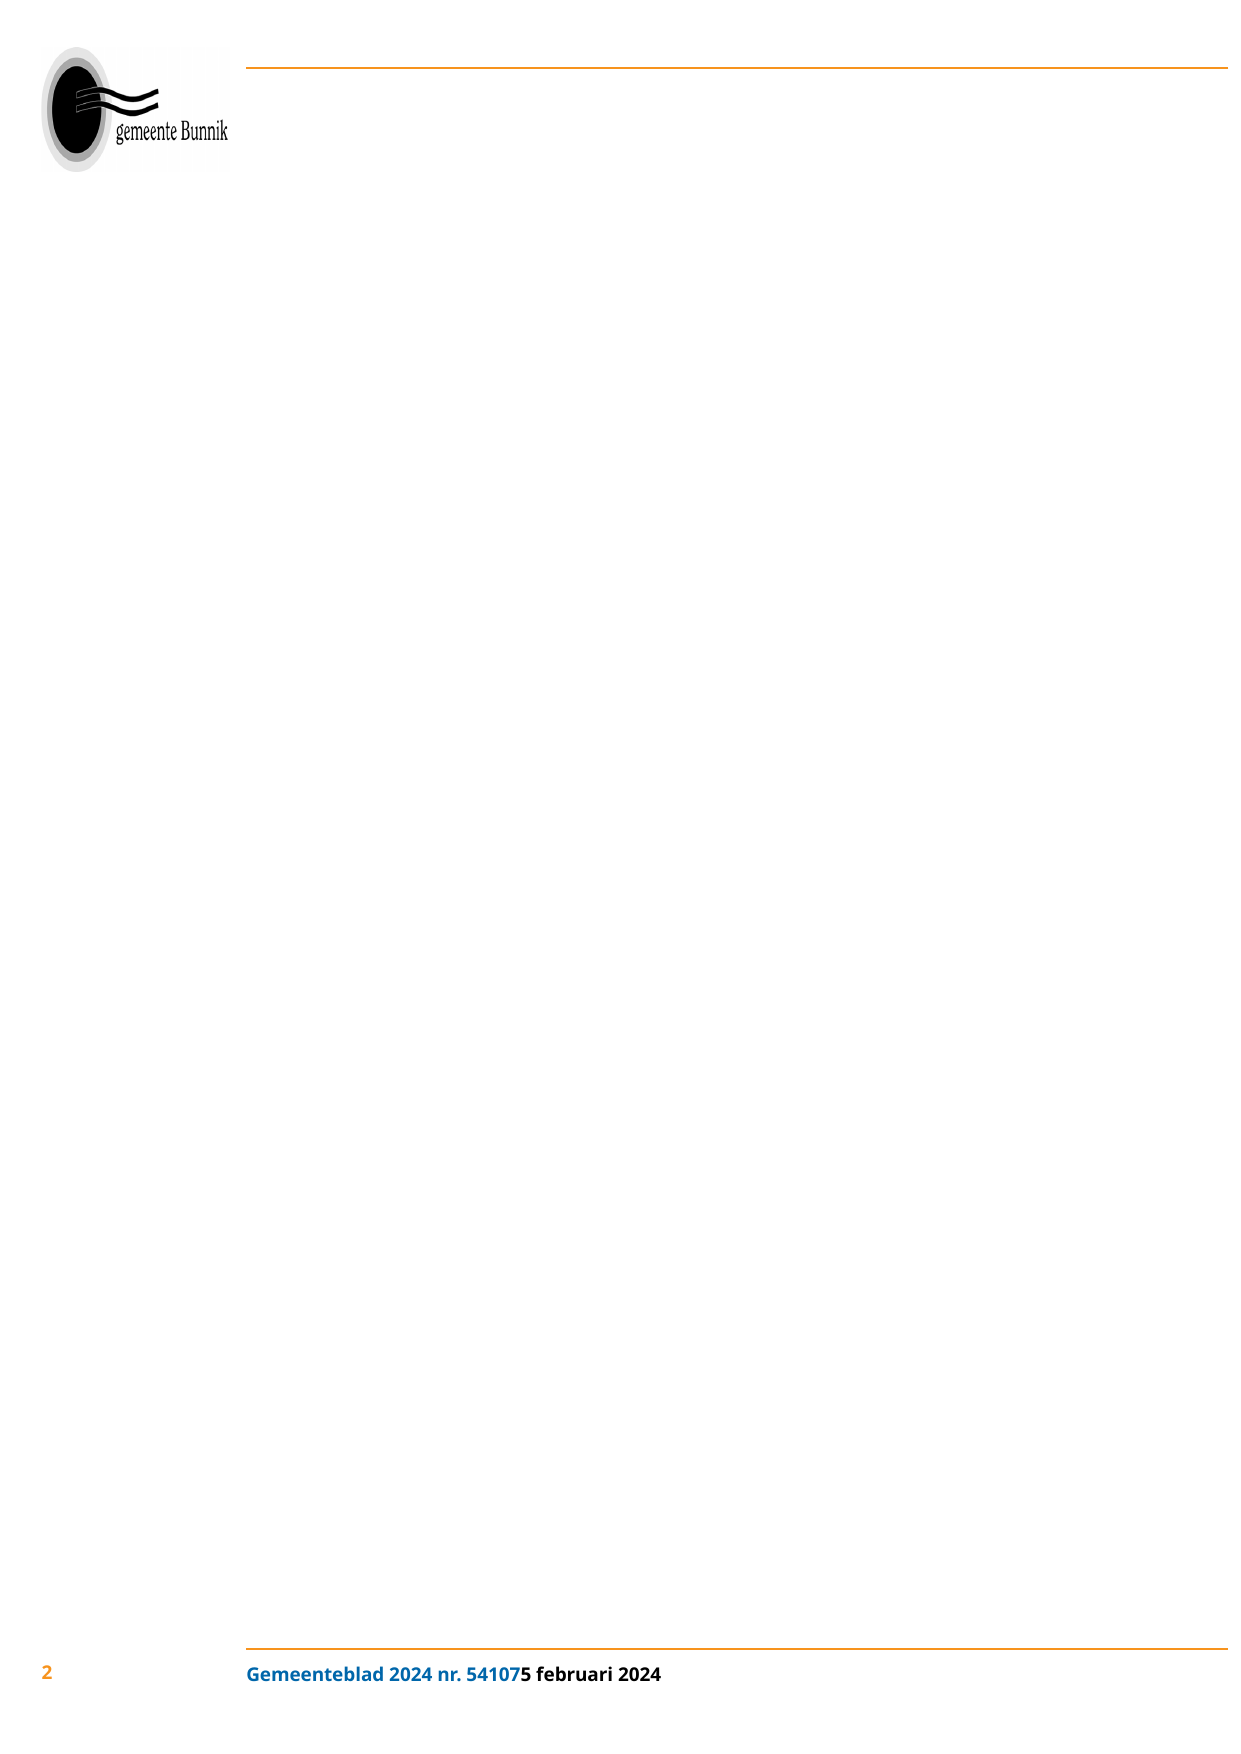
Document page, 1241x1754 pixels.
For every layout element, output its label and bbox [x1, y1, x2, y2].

picture [41, 47, 231, 172]
